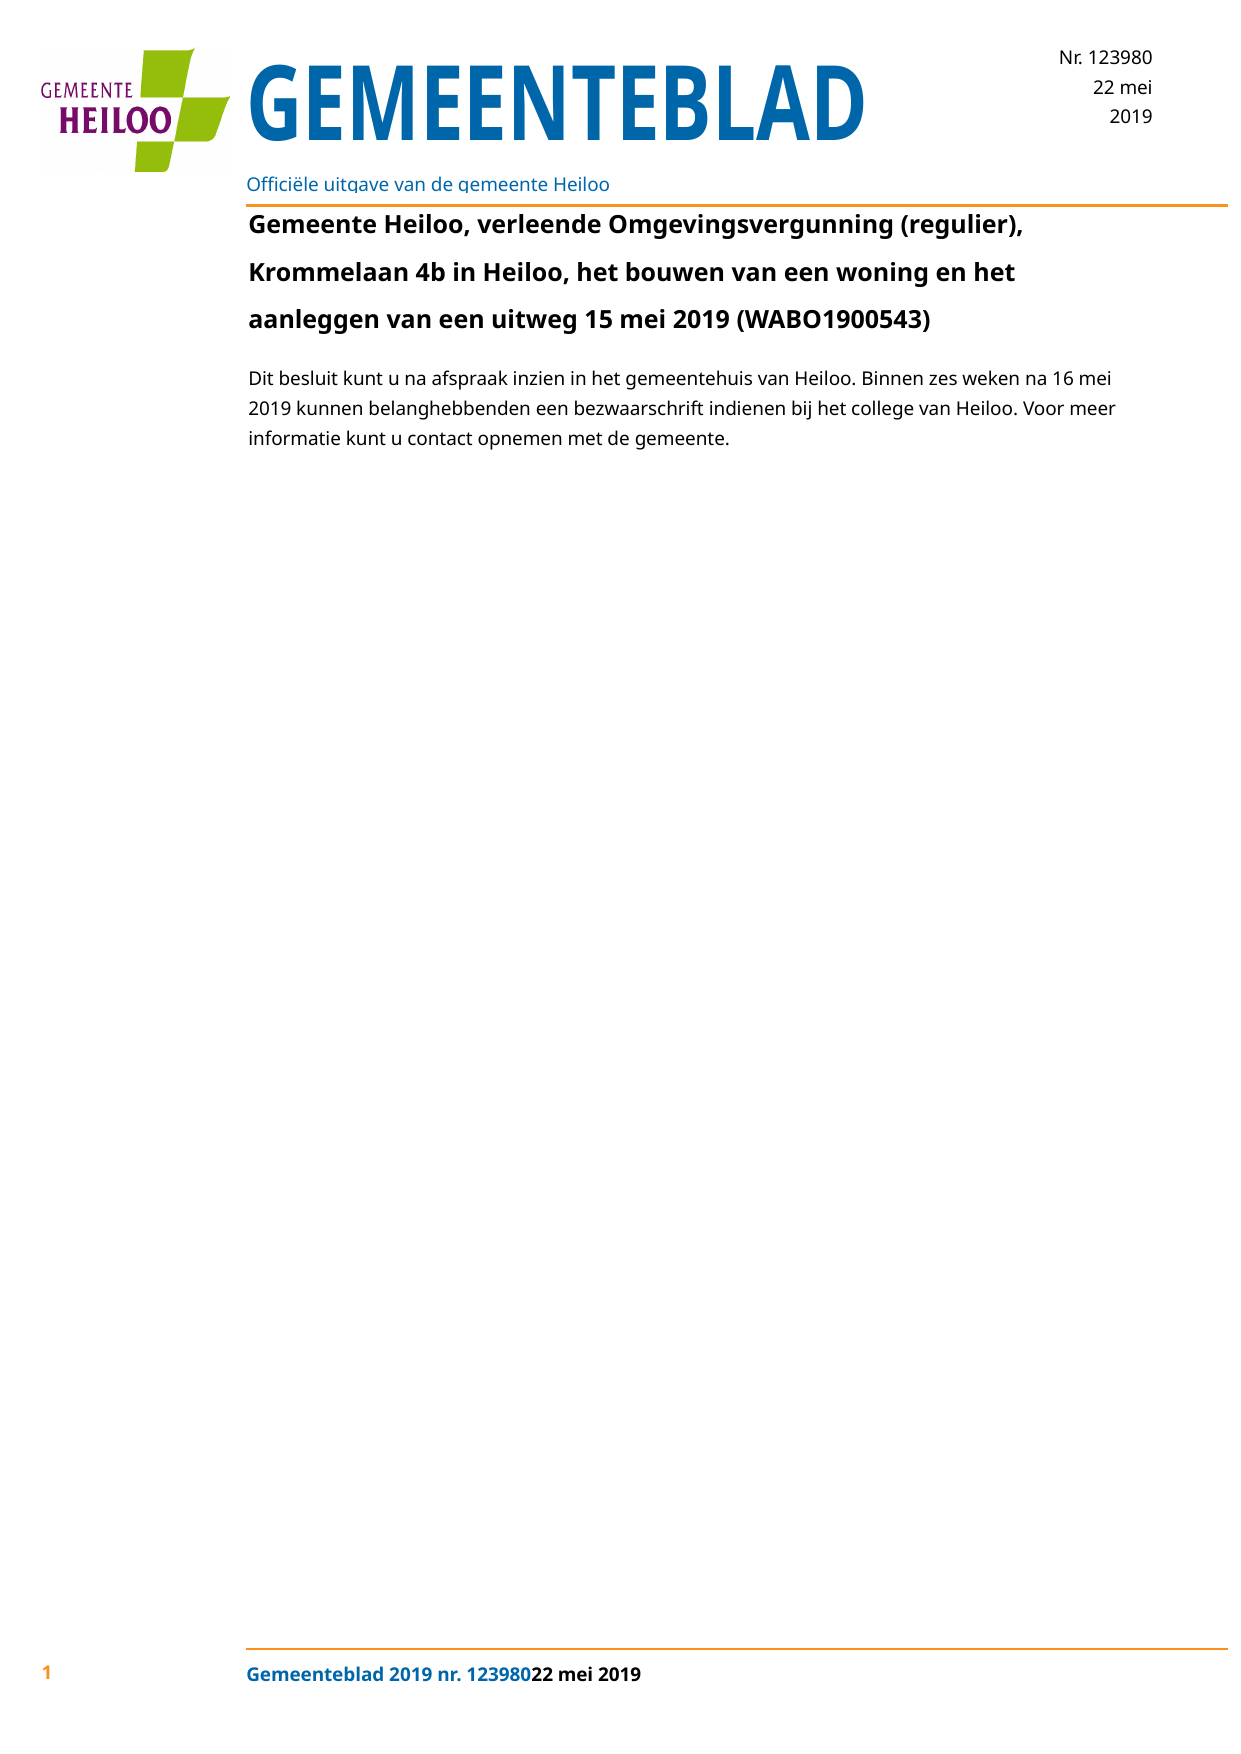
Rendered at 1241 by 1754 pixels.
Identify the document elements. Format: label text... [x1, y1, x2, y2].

text Dit besluit kunt u na afspraak inzien in het gemeentehuis van Heiloo. Binnen zes weken na 16 mei 2019 kunnen belanghebbenden een bezwaarschrift indienen bij het college van Heiloo. Voor meer informatie kunt u contact opnemen met de gemeente. [248, 366, 1152, 450]
picture [41, 47, 231, 172]
text Gemeente Heiloo, verleende Omgevingsvergunning (regulier), Krommelaan 4b in Heiloo, het bouwen van een woning en het aanleggen van een uitweg 15 mei 2019 (WABO1900543) [248, 207, 1152, 336]
